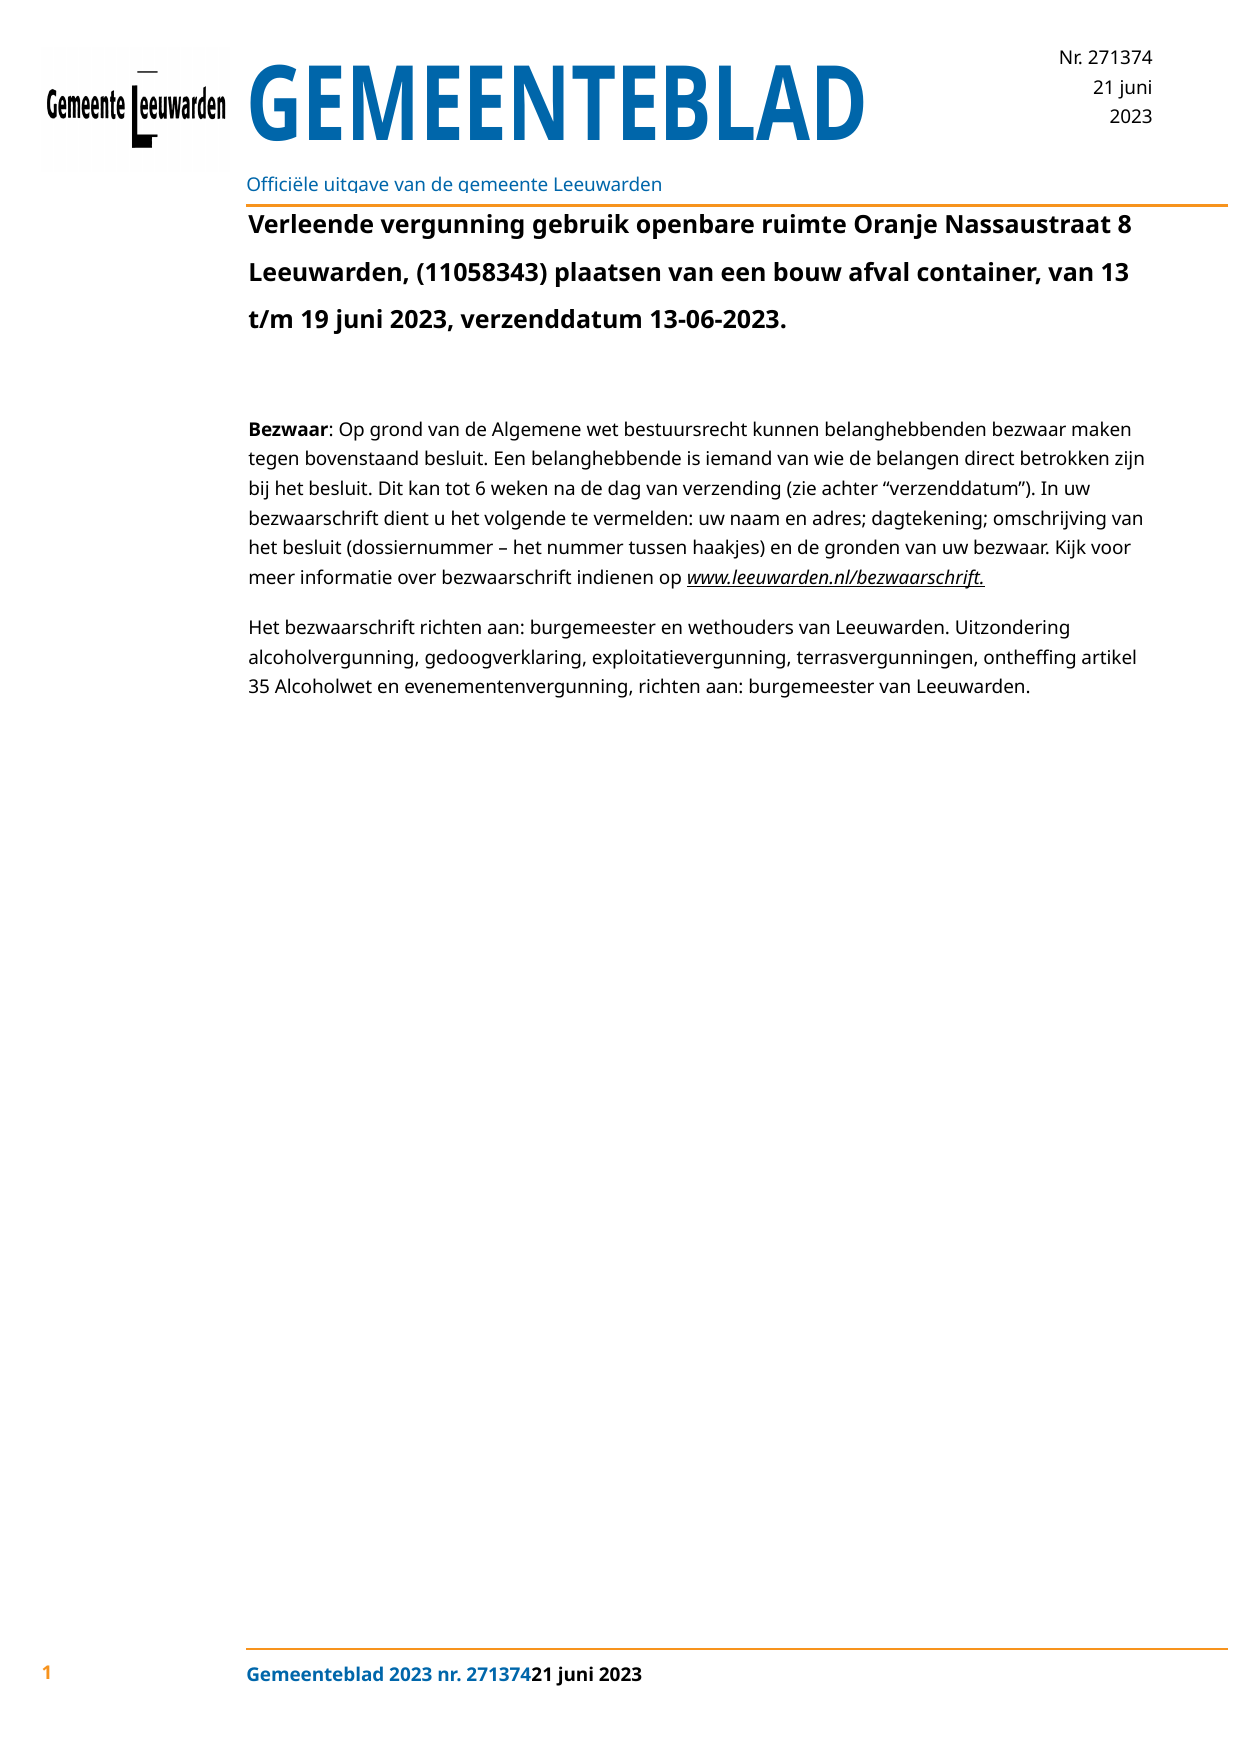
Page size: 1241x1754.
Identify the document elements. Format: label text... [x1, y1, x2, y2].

text Het bezwaarschrift richten aan: burgemeester en wethouders van Leeuwarden. Uitzondering alcoholvergunning, gedoogverklaring, exploitatievergunning, terrasvergunningen, ontheffing artikel 35 Alcoholwet en evenementenvergunning, richten aan: burgemeester van Leeuwarden. [248, 614, 1152, 699]
picture [41, 47, 231, 172]
text Bezwaar: Op grond van de Algemene wet bestuursrecht kunnen belanghebbenden bezwaar maken tegen bovenstaand besluit. Een belanghebbende is iemand van wie de belangen direct betrokken zijn bij het besluit. Dit kan tot 6 weken na de dag van verzending (zie achter “verzenddatum”). In uw bezwaarschrift dient u het volgende te vermelden: uw naam en adres; dagtekening; omschrijving van het besluit (dossiernummer – het nummer tussen haakjes) en de gronden van uw bezwaar. Kijk voor meer informatie over bezwaarschrift indienen op www.leeuwarden.nl/bezwaarschrift. [248, 416, 1152, 589]
text Verleende vergunning gebruik openbare ruimte Oranje Nassaustraat 8 Leeuwarden, (11058343) plaatsen van een bouw afval container, van 13 t/m 19 juni 2023, verzenddatum 13-06-2023. [248, 207, 1152, 336]
